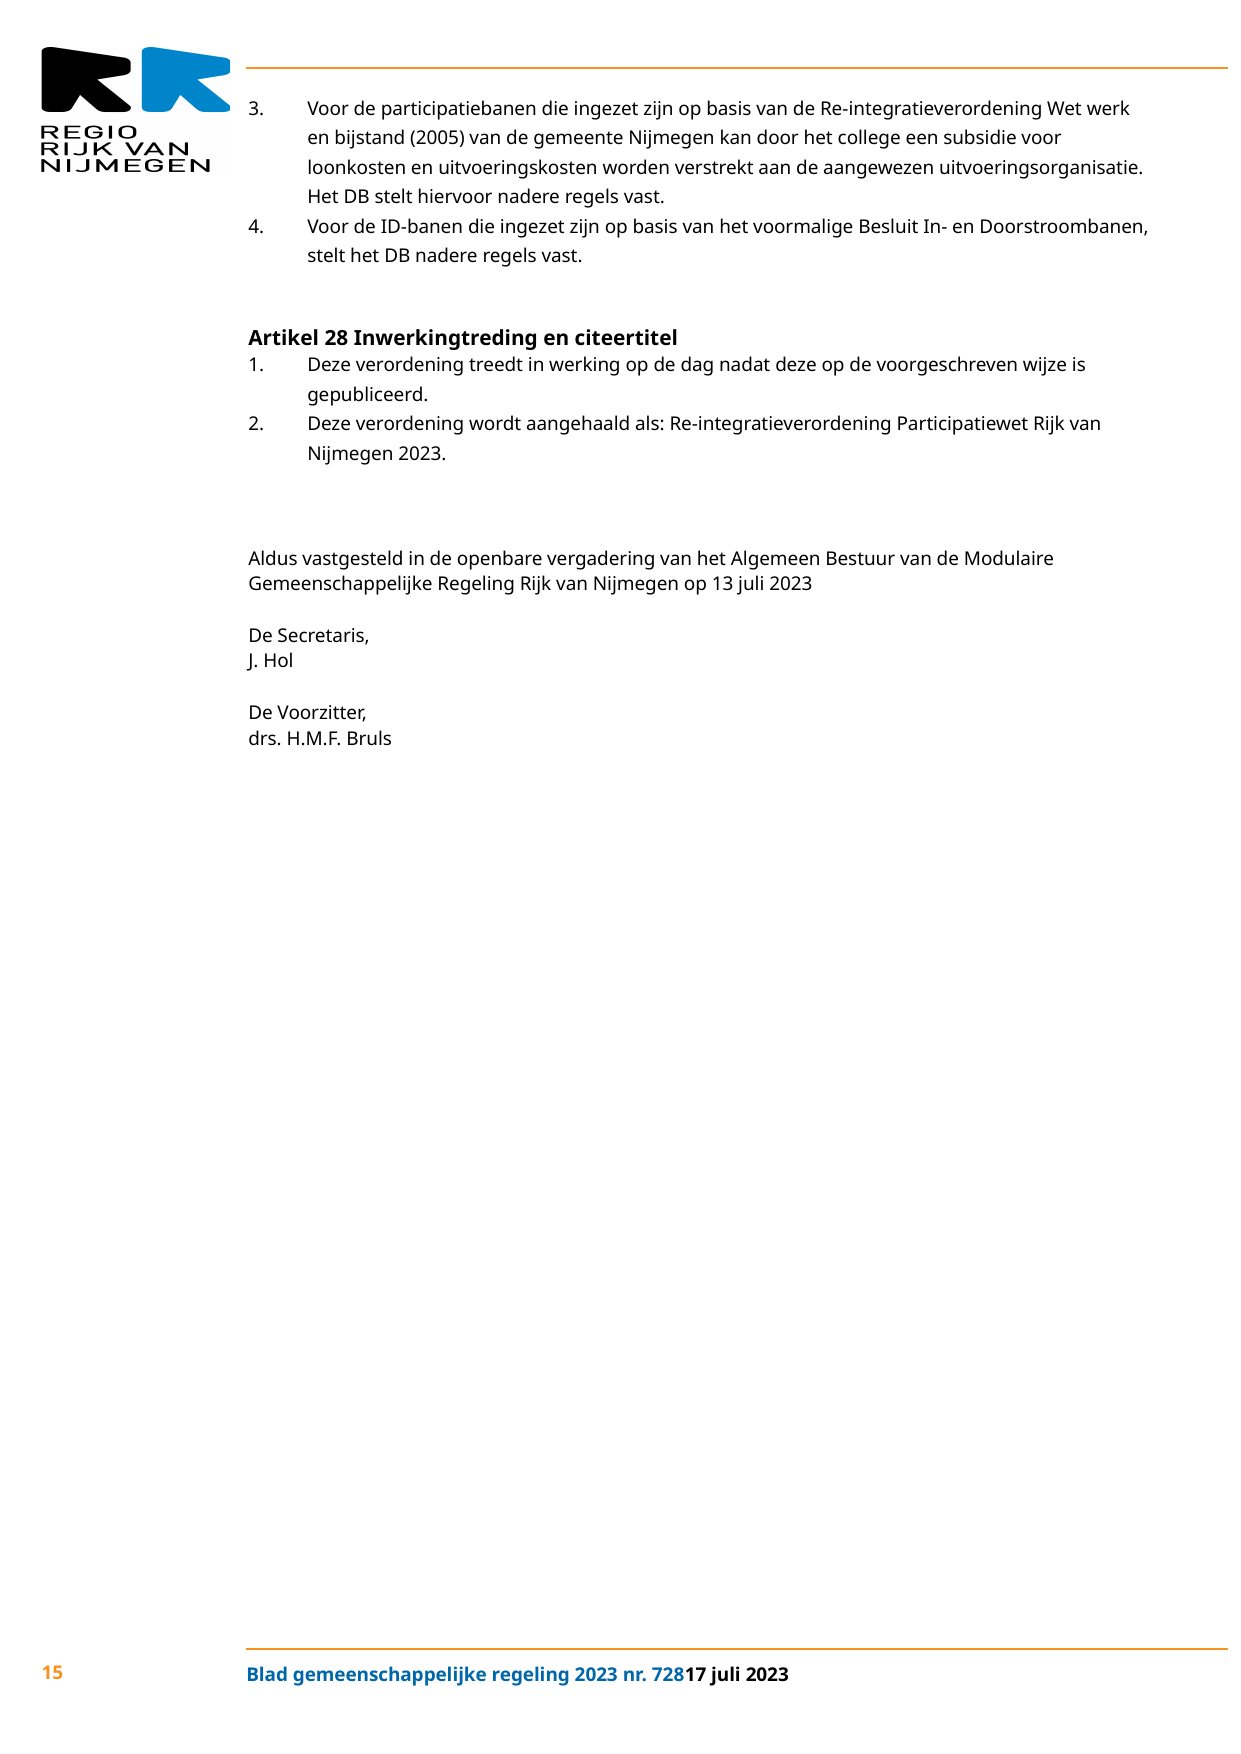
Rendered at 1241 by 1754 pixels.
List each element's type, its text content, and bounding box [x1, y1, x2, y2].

text De Secretaris, [248, 622, 1152, 648]
list Voor de participatiebanen die ingezet zijn op basis van de Re-integratieverordening Wet werk en bijstand (2005) van de gemeente Nijmegen kan door het college een subsidie voor loonkosten en uitvoeringskosten worden verstrekt aan de aangewezen uitvoeringsorganisatie. Het DB stelt hiervoor nadere regels vast. [248, 95, 1152, 209]
list Deze verordening treedt in werking op de dag nadat deze op de voorgeschreven wijze is gepubliceerd. [248, 351, 1152, 406]
picture [161, 47, 231, 59]
picture [41, 47, 231, 172]
list Deze verordening wordt aangehaald als: Re-integratieverordening Participatiewet Rijk van Nijmegen 2023. [248, 410, 1152, 466]
text drs. H.M.F. Bruls [248, 725, 1152, 751]
text Artikel 28 Inwerkingtreding en citeertitel [248, 323, 1152, 351]
picture [200, 73, 231, 105]
text J. Hol [248, 648, 1152, 673]
list Voor de ID-banen die ingezet zijn op basis van het voormalige Besluit In- en Doorstroombanen, stelt het DB nadere regels vast. [248, 213, 1152, 268]
text Aldus vastgesteld in de openbare vergadering van het Algemeen Bestuur van de Modulaire Gemeenschappelijke Regeling Rijk van Nijmegen op 13 juli 2023 [248, 545, 1152, 596]
text De Voorzitter, [248, 699, 1152, 725]
